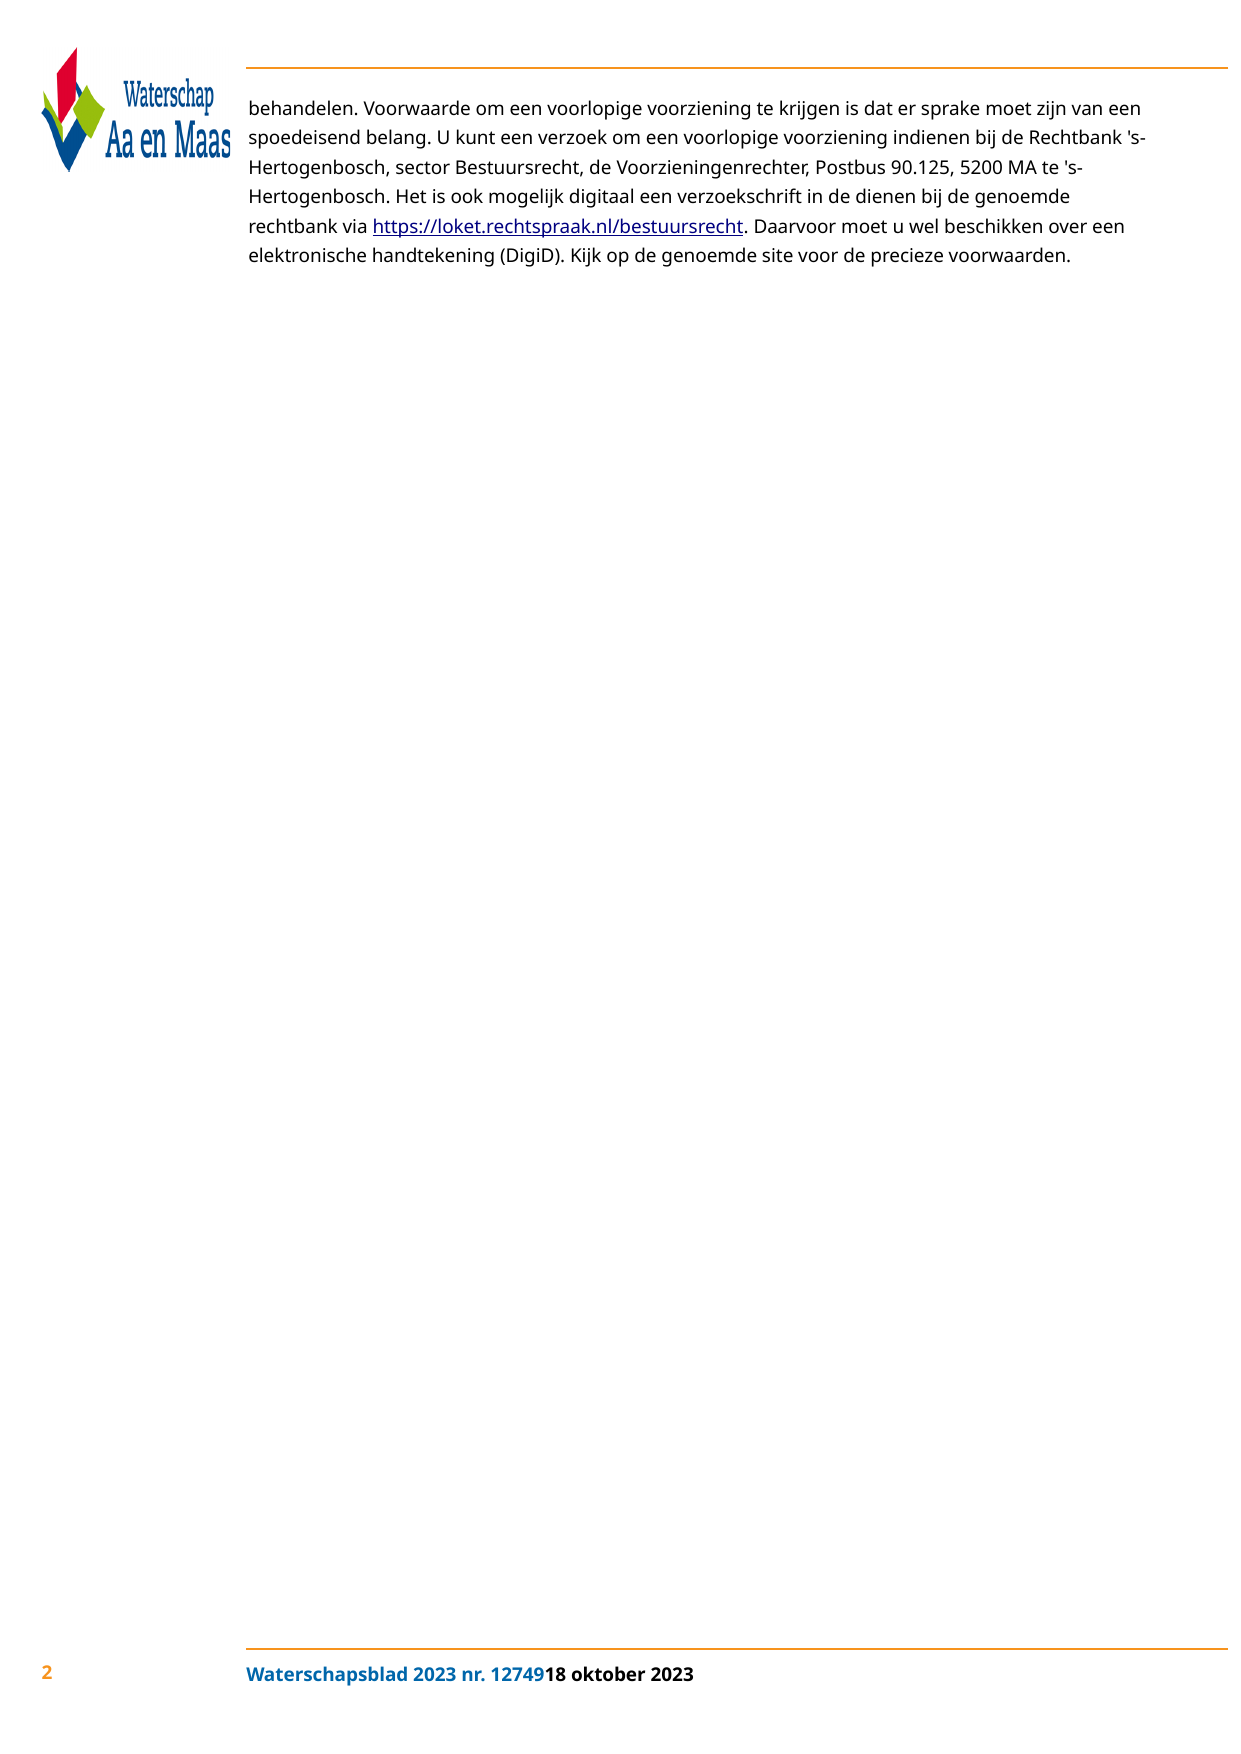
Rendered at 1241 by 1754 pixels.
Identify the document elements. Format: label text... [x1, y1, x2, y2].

text behandelen. Voorwaarde om een voorlopige voorziening te krijgen is dat er sprake moet zijn van een spoedeisend belang. U kunt een verzoek om een voorlopige voorziening indienen bij de Rechtbank 's-Hertogenbosch, sector Bestuursrecht, de Voorzieningenrechter, Postbus 90.125, 5200 MA te 's-Hertogenbosch. Het is ook mogelijk digitaal een verzoekschrift in de dienen bij de genoemde rechtbank via https://loket.rechtspraak.nl/bestuursrecht. Daarvoor moet u wel beschikken over een elektronische handtekening (DigiD). Kijk op de genoemde site voor de precieze voorwaarden. [248, 95, 1152, 268]
picture [41, 47, 231, 172]
